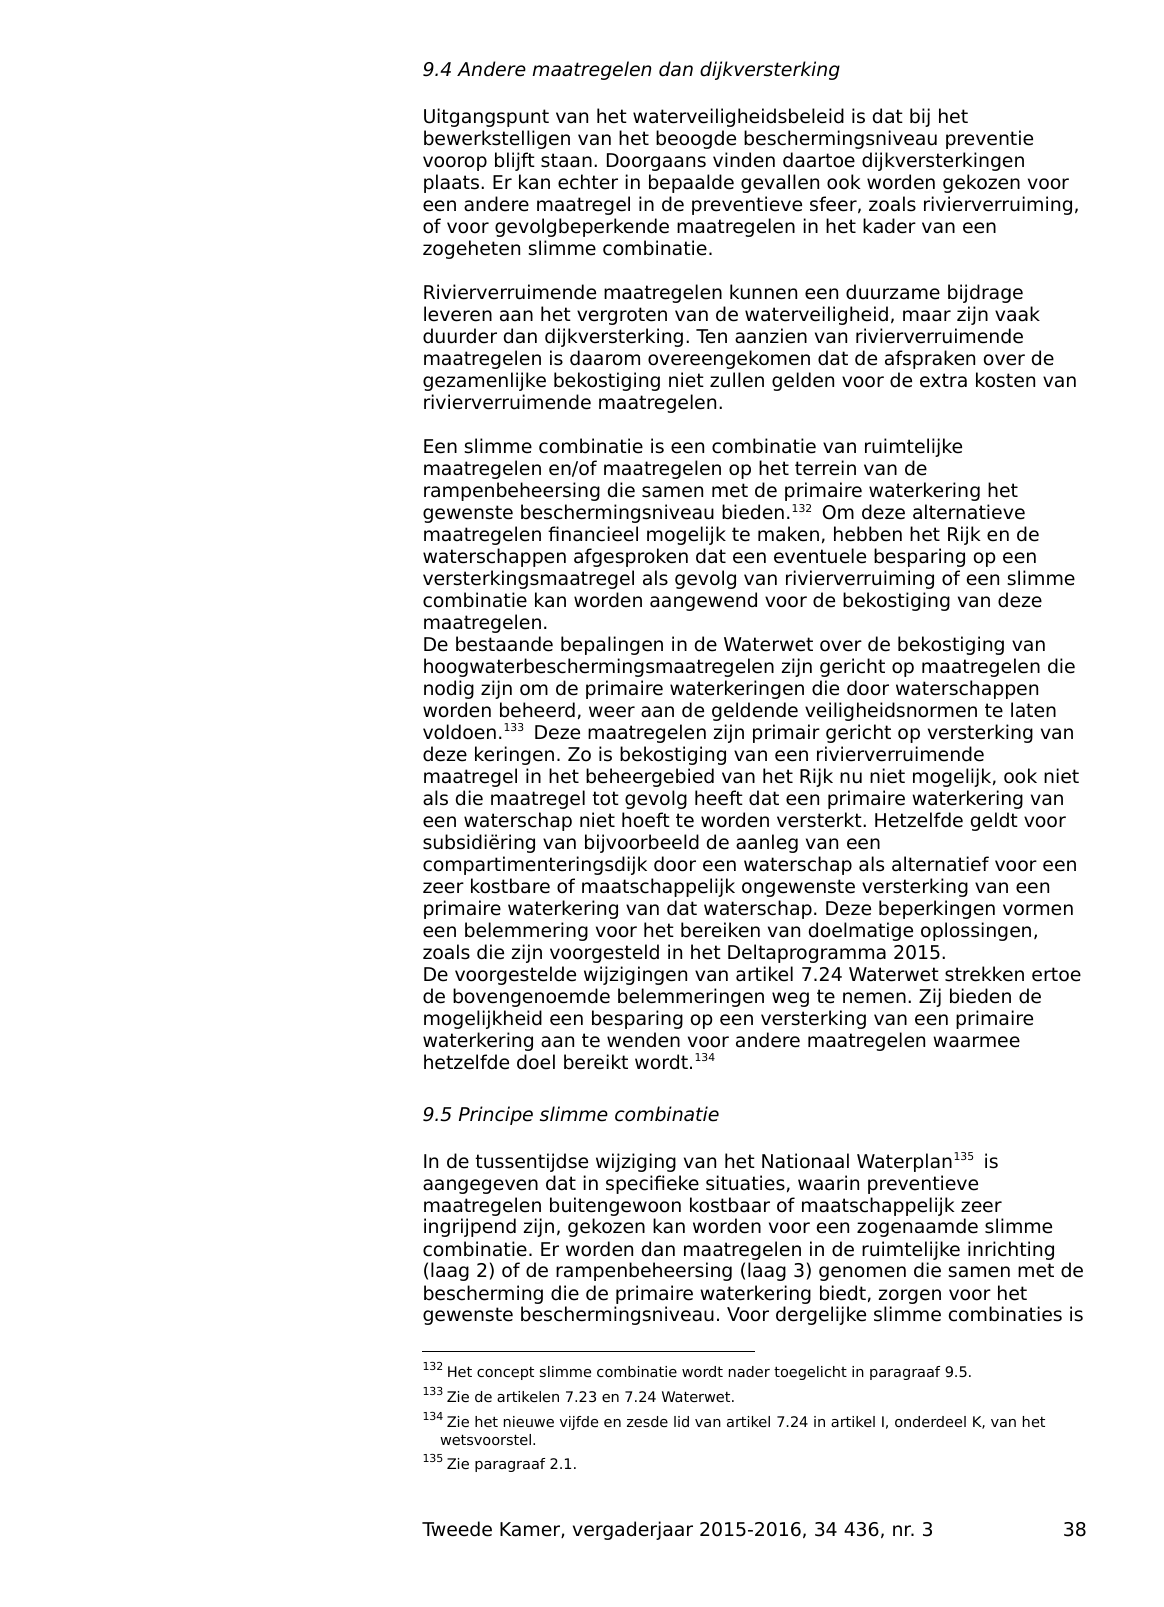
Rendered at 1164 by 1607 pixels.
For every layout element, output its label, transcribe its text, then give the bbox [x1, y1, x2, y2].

text Zie het nieuwe vijfde en zesde lid van artikel 7.24 in artikel I, onderdeel K, van het wetsvoorstel. [422, 1410, 1087, 1449]
subtitle 9.4 Andere maatregelen dan dijkversterking [422, 59, 1087, 81]
text De voorgestelde wijzigingen van artikel 7.24 Waterwet strekken ertoe de bovengenoemde belemmeringen weg te nemen. Zij bieden de mogelijkheid een besparing op een versterking van een primaire waterkering aan te wenden voor andere maatregelen waarmee hetzelfde doel bereikt wordt. [422, 964, 1087, 1073]
text Een slimme combinatie is een combinatie van ruimtelijke maatregelen en/of maatregelen op het terrein van de rampenbeheersing die samen met de primaire waterkering het gewenste beschermingsniveau bieden. Om deze alternatieve maatregelen financieel mogelijk te maken, hebben het Rijk en de waterschappen afgesproken dat een eventuele besparing op een versterkingsmaatregel als gevolg van rivierverruiming of een slimme combinatie kan worden aangewend voor de bekostiging van deze maatregelen. [422, 436, 1087, 634]
subtitle 9.5 Principe slimme combinatie [422, 1103, 1087, 1126]
text Zie de artikelen 7.23 en 7.24 Waterwet. [422, 1385, 1087, 1407]
text De bestaande bepalingen in de Waterwet over de bekostiging van hoogwaterbeschermingsmaatregelen zijn gericht op maatregelen die nodig zijn om de primaire waterkeringen die door waterschappen worden beheerd, weer aan de geldende veiligheidsnormen te laten voldoen. Deze maatregelen zijn primair gericht op versterking van deze keringen. Zo is bekostiging van een rivierverruimende maatregel in het beheergebied van het Rijk nu niet mogelijk, ook niet als die maatregel tot gevolg heeft dat een primaire waterkering van een waterschap niet hoeft te worden versterkt. Hetzelfde geldt voor subsidiëring van bijvoorbeeld de aanleg van een compartimenteringsdijk door een waterschap als alternatief voor een zeer kostbare of maatschappelijk ongewenste versterking van een primaire waterkering van dat waterschap. Deze beperkingen vormen een belemmering voor het bereiken van doelmatige oplossingen, zoals die zijn voorgesteld in het Deltaprogramma 2015. [422, 634, 1087, 964]
text Rivierverruimende maatregelen kunnen een duurzame bijdrage leveren aan het vergroten van de waterveiligheid, maar zijn vaak duurder dan dijkversterking. Ten aanzien van rivierverruimende maatregelen is daarom overeengekomen dat de afspraken over de gezamenlijke bekostiging niet zullen gelden voor de extra kosten van rivierverruimende maatregelen. [422, 282, 1087, 414]
text In de tussentijdse wijziging van het Nationaal Waterplan is aangegeven dat in specifieke situaties, waarin preventieve maatregelen buitengewoon kostbaar of maatschappelijk zeer ingrijpend zijn, gekozen kan worden voor een zogenaamde slimme combinatie. Er worden dan maatregelen in de ruimtelijke inrichting (laag 2) of de rampenbeheersing (laag 3) genomen die samen met de bescherming die de primaire waterkering biedt, zorgen voor het gewenste beschermingsniveau. Voor dergelijke slimme combinaties is [422, 1151, 1087, 1326]
text Uitgangspunt van het waterveiligheidsbeleid is dat bij het bewerkstelligen van het beoogde beschermingsniveau preventie voorop blijft staan. Doorgaans vinden daartoe dijkversterkingen plaats. Er kan echter in bepaalde gevallen ook worden gekozen voor een andere maatregel in de preventieve sfeer, zoals rivierverruiming, of voor gevolgbeperkende maatregelen in het kader van een zogeheten slimme combinatie. [422, 106, 1087, 260]
text Zie paragraaf 2.1. [422, 1452, 1087, 1474]
text Het concept slimme combinatie wordt nader toegelicht in paragraaf 9.5. [422, 1360, 1087, 1382]
